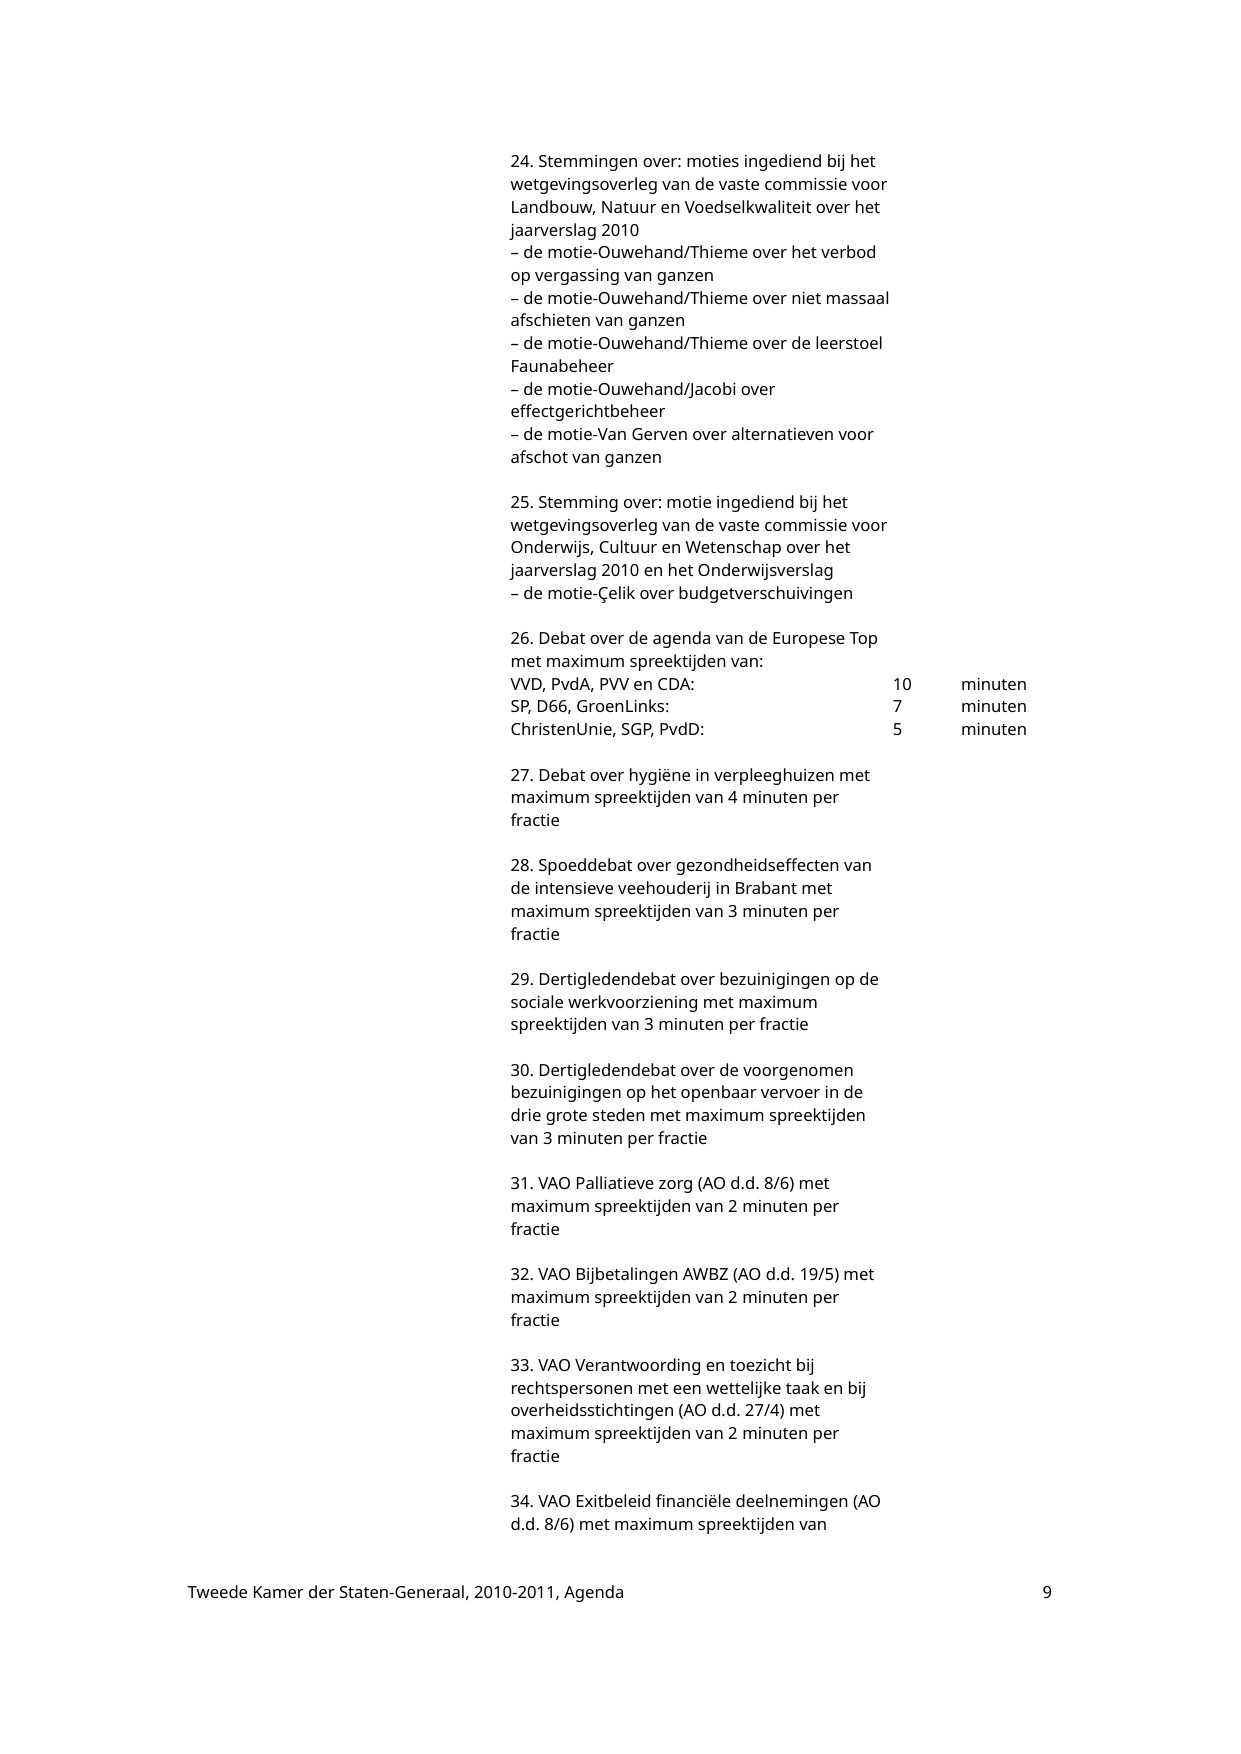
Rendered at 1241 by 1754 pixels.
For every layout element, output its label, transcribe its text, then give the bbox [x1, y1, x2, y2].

table_cell [961, 831, 1053, 854]
table_cell [510, 1331, 893, 1353]
table_cell [961, 1172, 1053, 1240]
table_cell [893, 740, 961, 763]
table_cell [510, 1036, 893, 1058]
table_cell [893, 1149, 961, 1172]
table_cell [961, 763, 1053, 831]
table_cell [893, 627, 961, 672]
table_cell SP, D66, GroenLinks: [510, 695, 893, 718]
table_cell minuten [961, 695, 1053, 718]
table_cell [961, 854, 1053, 945]
table_cell ChristenUnie, SGP, PvdD: [510, 718, 893, 740]
table_cell [893, 1490, 961, 1535]
table_cell [510, 1240, 893, 1263]
table_header [188, 150, 510, 1535]
table_cell [893, 1036, 961, 1058]
table_cell [510, 1149, 893, 1172]
table_cell [510, 945, 893, 967]
table_cell [961, 945, 1053, 967]
table_cell [893, 1467, 961, 1490]
table_cell [510, 1467, 893, 1490]
table_cell [893, 377, 961, 422]
table_cell [961, 604, 1053, 627]
table_cell minuten [961, 718, 1053, 740]
table_cell 33. VAO Verantwoording en toezicht bij rechtspersonen met een wettelijke taak en bij overheidsstichtingen (AO d.d. 27/4) met maximum spreektijden van 2 minuten per fractie [510, 1354, 893, 1467]
table_cell [961, 1058, 1053, 1149]
table_cell [893, 581, 961, 604]
table_cell [961, 740, 1053, 763]
table_cell [893, 241, 961, 286]
table_cell [893, 150, 961, 241]
table_cell 10 [893, 672, 961, 695]
table_cell 24. Stemmingen over: moties ingediend bij het wetgevingsoverleg van de vaste commissie voor Landbouw, Natuur en Voedselkwaliteit over het jaarverslag 2010 [510, 150, 893, 241]
table_cell [961, 1263, 1053, 1331]
table_cell [893, 945, 961, 967]
table_cell 34. VAO Exitbeleid financiële deelnemingen (AO d.d. 8/6) met maximum spreektijden van [510, 1490, 893, 1535]
table_cell – de motie-Ouwehand/Thieme over het verbod op vergassing van ganzen [510, 241, 893, 286]
table_cell [961, 286, 1053, 332]
table_cell [961, 377, 1053, 422]
table_cell [961, 150, 1053, 241]
table_cell 25. Stemming over: motie ingediend bij het wetgevingsoverleg van de vaste commissie voor Onderwijs, Cultuur en Wetenschap over het jaarverslag 2010 en het Onderwijsverslag [510, 491, 893, 581]
table_cell [510, 468, 893, 491]
table_cell 26. Debat over de agenda van de Europese Top met maximum spreektijden van: [510, 627, 893, 672]
table_cell [893, 1058, 961, 1149]
table_cell [893, 468, 961, 491]
table_cell [893, 1354, 961, 1467]
table_cell 7 [893, 695, 961, 718]
table_cell [961, 1240, 1053, 1263]
table_cell 32. VAO Bijbetalingen AWBZ (AO d.d. 19/5) met maximum spreektijden van 2 minuten per fractie [510, 1263, 893, 1331]
table_cell – de motie-Ouwehand/Thieme over niet massaal afschieten van ganzen [510, 286, 893, 332]
table_cell [961, 468, 1053, 491]
table_cell [510, 604, 893, 627]
table_cell [961, 968, 1053, 1036]
table_cell 29. Dertigledendebat over bezuinigingen op de sociale werkvoorziening met maximum spreektijden van 3 minuten per fractie [510, 968, 893, 1036]
table_cell 30. Dertigledendebat over de voorgenomen bezuinigingen op het openbaar vervoer in de drie grote steden met maximum spreektijden van 3 minuten per fractie [510, 1058, 893, 1149]
table_cell [893, 1240, 961, 1263]
table_cell – de motie-Çelik over budgetverschuivingen [510, 581, 893, 604]
table_cell [961, 491, 1053, 581]
table_cell [893, 286, 961, 332]
table_cell [510, 740, 893, 763]
table_cell [510, 831, 893, 854]
table_cell [893, 423, 961, 468]
table_cell VVD, PvdA, PVV en CDA: [510, 672, 893, 695]
table_cell [961, 423, 1053, 468]
table_cell [893, 1331, 961, 1353]
table_cell 31. VAO Palliatieve zorg (AO d.d. 8/6) met maximum spreektijden van 2 minuten per fractie [510, 1172, 893, 1240]
table_cell [961, 1331, 1053, 1353]
table_cell [961, 1149, 1053, 1172]
table_cell 5 [893, 718, 961, 740]
table_cell 27. Debat over hygiëne in verpleeghuizen met maximum spreektijden van 4 minuten per fractie [510, 763, 893, 831]
table_cell [961, 1036, 1053, 1058]
table_cell [893, 332, 961, 377]
table_cell [961, 1354, 1053, 1467]
table_cell [893, 1263, 961, 1331]
table_cell [893, 968, 961, 1036]
table_cell [961, 627, 1053, 672]
table_cell – de motie-Ouwehand/Thieme over de leerstoel Faunabeheer [510, 332, 893, 377]
table_cell [893, 491, 961, 581]
table_cell [961, 241, 1053, 286]
table_cell [961, 1490, 1053, 1535]
table_cell minuten [961, 672, 1053, 695]
table_cell [961, 581, 1053, 604]
table_cell [893, 763, 961, 831]
table_cell [893, 1172, 961, 1240]
table_cell [893, 604, 961, 627]
table_cell 28. Spoeddebat over gezondheidseffecten van de intensieve veehouderij in Brabant met maximum spreektijden van 3 minuten per fractie [510, 854, 893, 945]
table_cell – de motie-Ouwehand/Jacobi over effectgerichtbeheer [510, 377, 893, 422]
table_cell [961, 332, 1053, 377]
table_cell [961, 1467, 1053, 1490]
table_cell – de motie-Van Gerven over alternatieven voor afschot van ganzen [510, 423, 893, 468]
table_cell [893, 831, 961, 854]
table_cell [893, 854, 961, 945]
